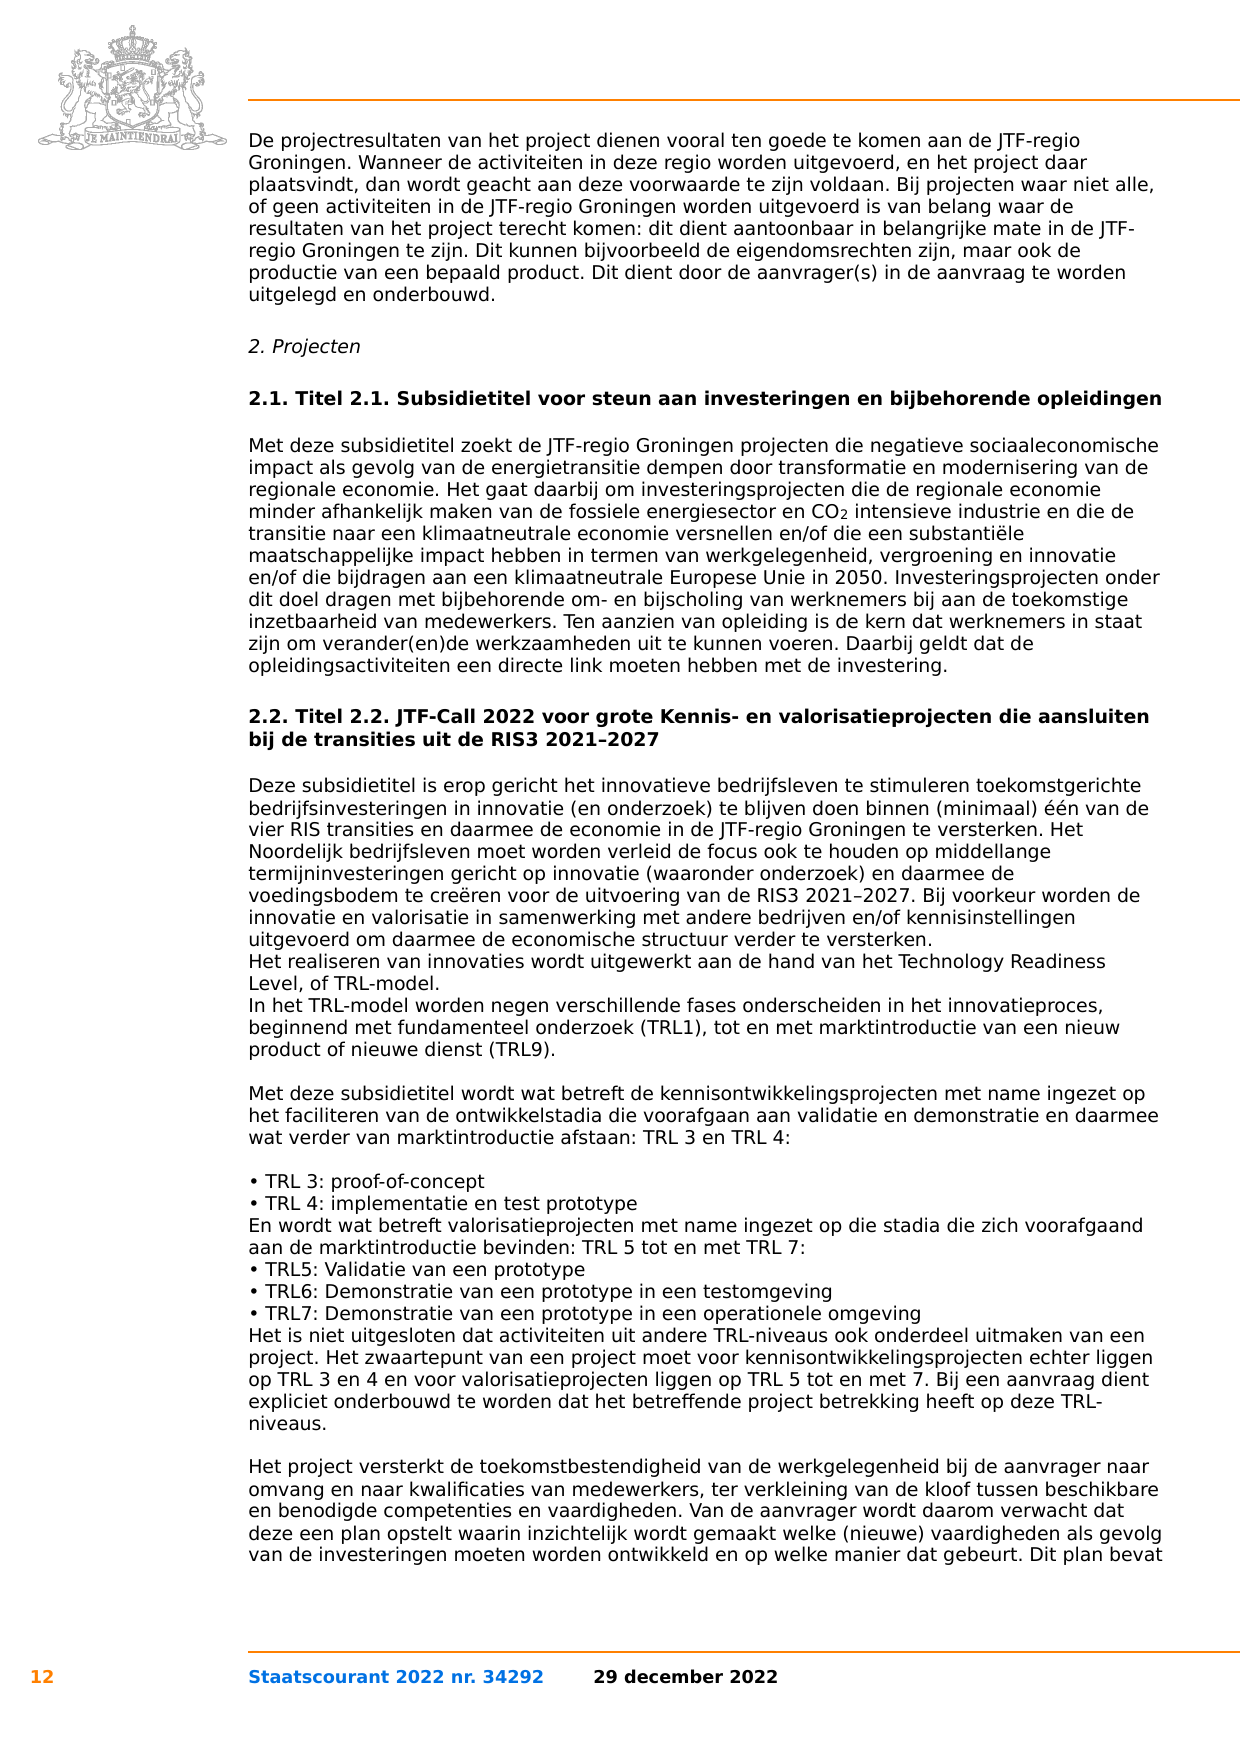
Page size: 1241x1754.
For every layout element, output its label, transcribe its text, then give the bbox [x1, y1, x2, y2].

text In het TRL-model worden negen verschillende fases onderscheiden in het innovatieproces, beginnend met fundamenteel onderzoek (TRL1), tot en met marktintroductie van een nieuw product of nieuwe dienst (TRL9). [248, 995, 1163, 1061]
subtitle 2.1. Titel 2.1. Subsidietitel voor steun aan investeringen en bijbehorende opleidingen [248, 388, 1163, 410]
text Deze subsidietitel is erop gericht het innovatieve bedrijfsleven te stimuleren toekomstgerichte bedrijfsinvesteringen in innovatie (en onderzoek) te blijven doen binnen (minimaal) één van de vier RIS transities en daarmee de economie in de JTF-regio Groningen te versterken. Het Noordelijk bedrijfsleven moet worden verleid de focus ook te houden op middellange termijninvesteringen gericht op innovatie (waaronder onderzoek) en daarmee de voedingsbodem te creëren voor de uitvoering van de RIS3 2021–2027. Bij voorkeur worden de innovatie en valorisatie in samenwerking met andere bedrijven en/of kennisinstellingen uitgevoerd om daarmee de economische structuur verder te versterken. [248, 775, 1163, 951]
text Het realiseren van innovaties wordt uitgewerkt aan de hand van het Technology Readiness Level, of TRL-model. [248, 951, 1163, 995]
text • TRL6: Demonstratie van een prototype in een testomgeving [248, 1281, 1163, 1303]
text Met deze subsidietitel wordt wat betreft de kennisontwikkelingsprojecten met name ingezet op het faciliteren van de ontwikkelstadia die voorafgaan aan validatie en demonstratie en daarmee wat verder van marktintroductie afstaan: TRL 3 en TRL 4: [248, 1083, 1163, 1149]
text De projectresultaten van het project dienen vooral ten goede te komen aan de JTF-regio Groningen. Wanneer de activiteiten in deze regio worden uitgevoerd, en het project daar plaatsvindt, dan wordt geacht aan deze voorwaarde te zijn voldaan. Bij projecten waar niet alle, of geen activiteiten in de JTF-regio Groningen worden uitgevoerd is van belang waar de resultaten van het project terecht komen: dit dient aantoonbaar in belangrijke mate in de JTF-regio Groningen te zijn. Dit kunnen bijvoorbeeld de eigendomsrechten zijn, maar ook de productie van een bepaald product. Dit dient door de aanvrager(s) in de aanvraag te worden uitgelegd en onderbouwd. [248, 130, 1163, 306]
subtitle 2. Projecten [248, 336, 1163, 358]
text En wordt wat betreft valorisatieprojecten met name ingezet op die stadia die zich voorafgaand aan de marktintroductie bevinden: TRL 5 tot en met TRL 7: [248, 1215, 1163, 1259]
picture [38, 25, 227, 150]
text • TRL5: Validatie van een prototype [248, 1259, 1163, 1281]
text • TRL 4: implementatie en test prototype [248, 1193, 1163, 1215]
text Met deze subsidietitel zoekt de JTF-regio Groningen projecten die negatieve sociaaleconomische impact als gevolg van de energietransitie dempen door transformatie en modernisering van de regionale economie. Het gaat daarbij om investeringsprojecten die de regionale economie minder afhankelijk maken van de fossiele energiesector en CO2 intensieve industrie en die de transitie naar een klimaatneutrale economie versnellen en/of die een substantiële maatschappelijke impact hebben in termen van werkgelegenheid, vergroening en innovatie en/of die bijdragen aan een klimaatneutrale Europese Unie in 2050. Investeringsprojecten onder dit doel dragen met bijbehorende om- en bijscholing van werknemers bij aan de toekomstige inzetbaarheid van medewerkers. Ten aanzien van opleiding is de kern dat werknemers in staat zijn om verander(en)de werkzaamheden uit te kunnen voeren. Daarbij geldt dat de opleidingsactiviteiten een directe link moeten hebben met de investering. [248, 435, 1163, 676]
text • TRL7: Demonstratie van een prototype in een operationele omgeving [248, 1303, 1163, 1325]
text Het is niet uitgesloten dat activiteiten uit andere TRL-niveaus ook onderdeel uitmaken van een project. Het zwaartepunt van een project moet voor kennisontwikkelingsprojecten echter liggen op TRL 3 en 4 en voor valorisatieprojecten liggen op TRL 5 tot en met 7. Bij een aanvraag dient expliciet onderbouwd te worden dat het betreffende project betrekking heeft op deze TRL-niveaus. [248, 1325, 1163, 1434]
subtitle 2.2. Titel 2.2. JTF-Call 2022 voor grote Kennis- en valorisatieprojecten die aansluiten bij de transities uit de RIS3 2021–2027 [248, 706, 1163, 750]
text Het project versterkt de toekomstbestendigheid van de werkgelegenheid bij de aanvrager naar omvang en naar kwalificaties van medewerkers, ter verkleining van de kloof tussen beschikbare en benodigde competenties en vaardigheden. Van de aanvrager wordt daarom verwacht dat deze een plan opstelt waarin inzichtelijk wordt gemaakt welke (nieuwe) vaardigheden als gevolg van de investeringen moeten worden ontwikkeld en op welke manier dat gebeurt. Dit plan bevat [248, 1456, 1163, 1566]
text • TRL 3: proof-of-concept [248, 1171, 1163, 1193]
